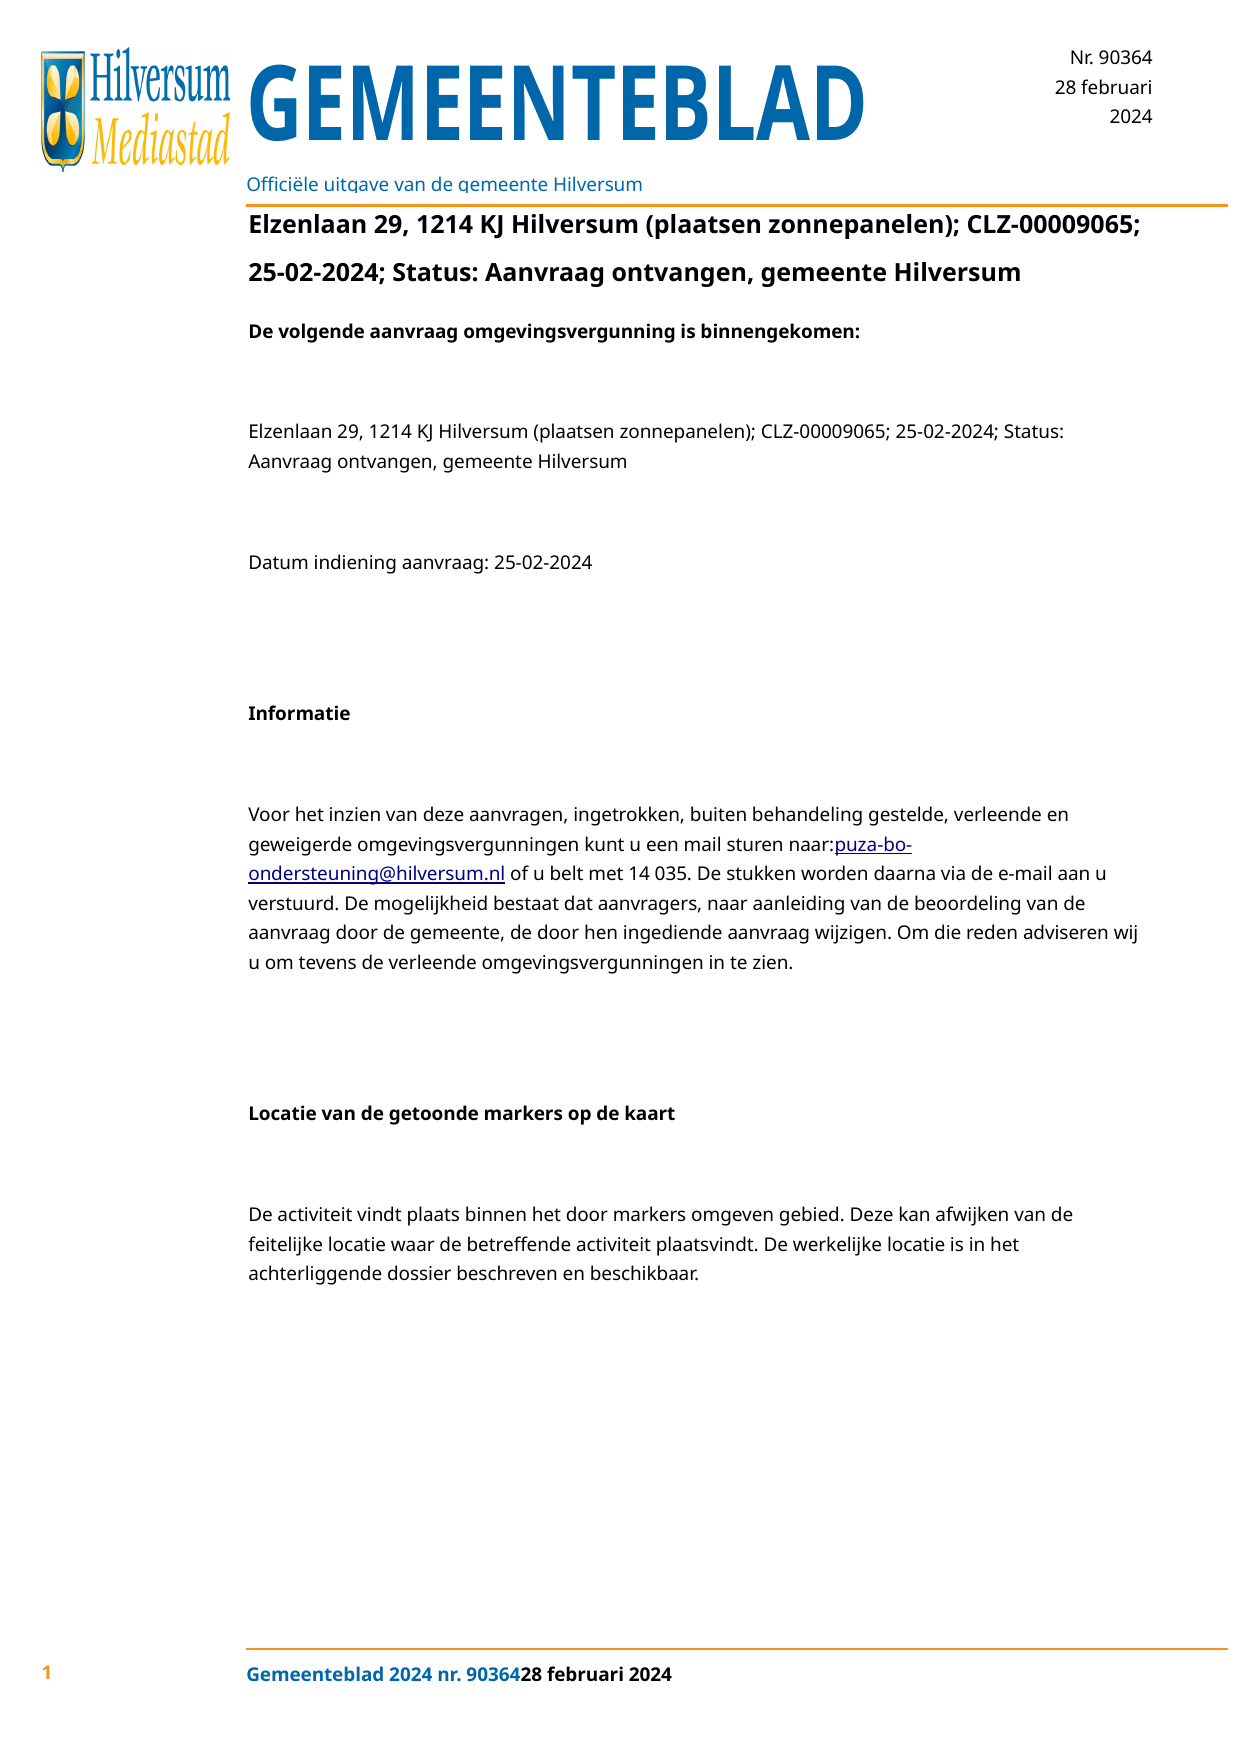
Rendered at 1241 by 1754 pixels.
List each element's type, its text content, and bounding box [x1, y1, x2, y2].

text Datum indiening aanvraag: 25-02-2024 [248, 549, 1152, 575]
picture [41, 47, 231, 172]
text Locatie van de getoonde markers op de kaart [248, 1100, 1152, 1126]
text Elzenlaan 29, 1214 KJ Hilversum (plaatsen zonnepanelen); CLZ-00009065; 25-02-2024; Status: Aanvraag ontvangen, gemeente Hilversum [248, 207, 1152, 288]
text De volgende aanvraag omgevingsvergunning is binnengekomen: [248, 318, 1152, 344]
text Elzenlaan 29, 1214 KJ Hilversum (plaatsen zonnepanelen); CLZ-00009065; 25-02-2024; Status: Aanvraag ontvangen, gemeente Hilversum [248, 419, 1152, 474]
text Voor het inzien van deze aanvragen, ingetrokken, buiten behandeling gestelde, verleende en geweigerde omgevingsvergunningen kunt u een mail sturen naar:puza-bo-ondersteuning@hilversum.nl of u belt met 14 035. De stukken worden daarna via de e-mail aan u verstuurd. De mogelijkheid bestaat dat aanvragers, naar aanleiding van de beoordeling van de aanvraag door de gemeente, de door hen ingediende aanvraag wijzigen. Om die reden adviseren wij u om tevens de verleende omgevingsvergunningen in te zien. [248, 801, 1152, 975]
text De activiteit vindt plaats binnen het door markers omgeven gebied. Deze kan afwijken van de feitelijke locatie waar de betreffende activiteit plaatsvindt. De werkelijke locatie is in het achterliggende dossier beschreven en beschikbaar. [248, 1201, 1152, 1286]
text Informatie [248, 700, 1152, 726]
